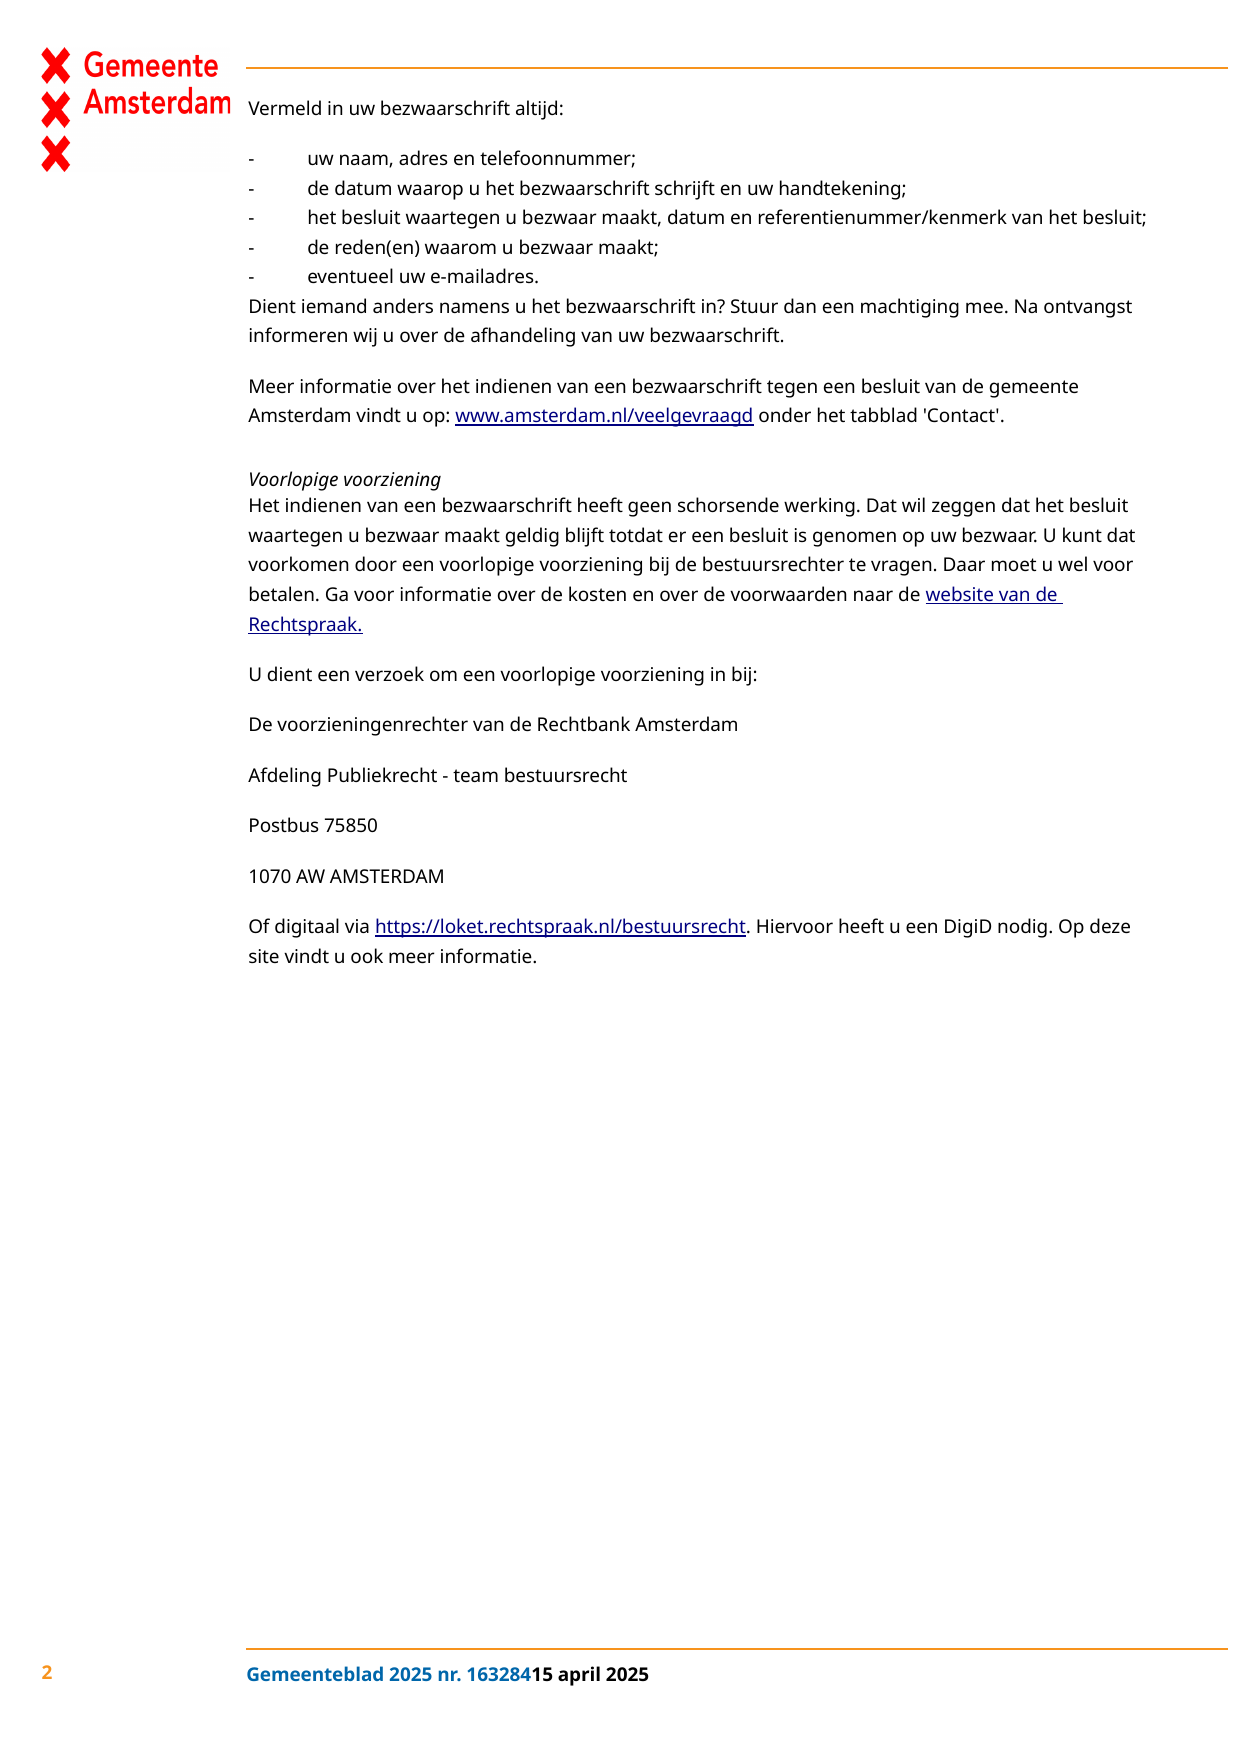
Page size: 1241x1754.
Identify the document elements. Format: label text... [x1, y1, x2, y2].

list uw naam, adres en telefoonnummer; [248, 145, 1152, 171]
text U dient een verzoek om een voorlopige voorziening in bij: [248, 661, 1152, 687]
text Voorlopige voorziening [248, 467, 1152, 492]
text Afdeling Publiekrecht - team bestuursrecht [248, 762, 1152, 788]
text Postbus 75850 [248, 812, 1152, 838]
text Of digitaal via https://loket.rechtspraak.nl/bestuursrecht. Hiervoor heeft u een DigiD nodig. Op deze site vindt u ook meer informatie. [248, 913, 1152, 968]
text 1070 AW AMSTERDAM [248, 863, 1152, 888]
list de reden(en) waarom u bezwaar maakt; [248, 234, 1152, 260]
picture [41, 47, 231, 172]
text Meer informatie over het indienen van een bezwaarschrift tegen een besluit van de gemeente Amsterdam vindt u op: www.amsterdam.nl/veelgevraagd onder het tabblad 'Contact'. [248, 373, 1152, 428]
list eventueel uw e-mailadres. [248, 263, 1152, 289]
text De voorzieningenrechter van de Rechtbank Amsterdam [248, 712, 1152, 737]
list het besluit waartegen u bezwaar maakt, datum en referentienummer/kenmerk van het besluit; [248, 204, 1152, 230]
text Het indienen van een bezwaarschrift heeft geen schorsende werking. Dat wil zeggen dat het besluit waartegen u bezwaar maakt geldig blijft totdat er een besluit is genomen op uw bezwaar. U kunt dat voorkomen door een voorlopige voorziening bij de bestuursrechter te vragen. Daar moet u wel voor betalen. Ga voor informatie over de kosten en over de voorwaarden naar de website van de Rechtspraak. [248, 492, 1152, 636]
list de datum waarop u het bezwaarschrift schrijft en uw handtekening; [248, 175, 1152, 201]
text Dient iemand anders namens u het bezwaarschrift in? Stuur dan een machtiging mee. Na ontvangst informeren wij u over de afhandeling van uw bezwaarschrift. [248, 293, 1152, 348]
text Vermeld in uw bezwaarschrift altijd: [248, 95, 1152, 121]
